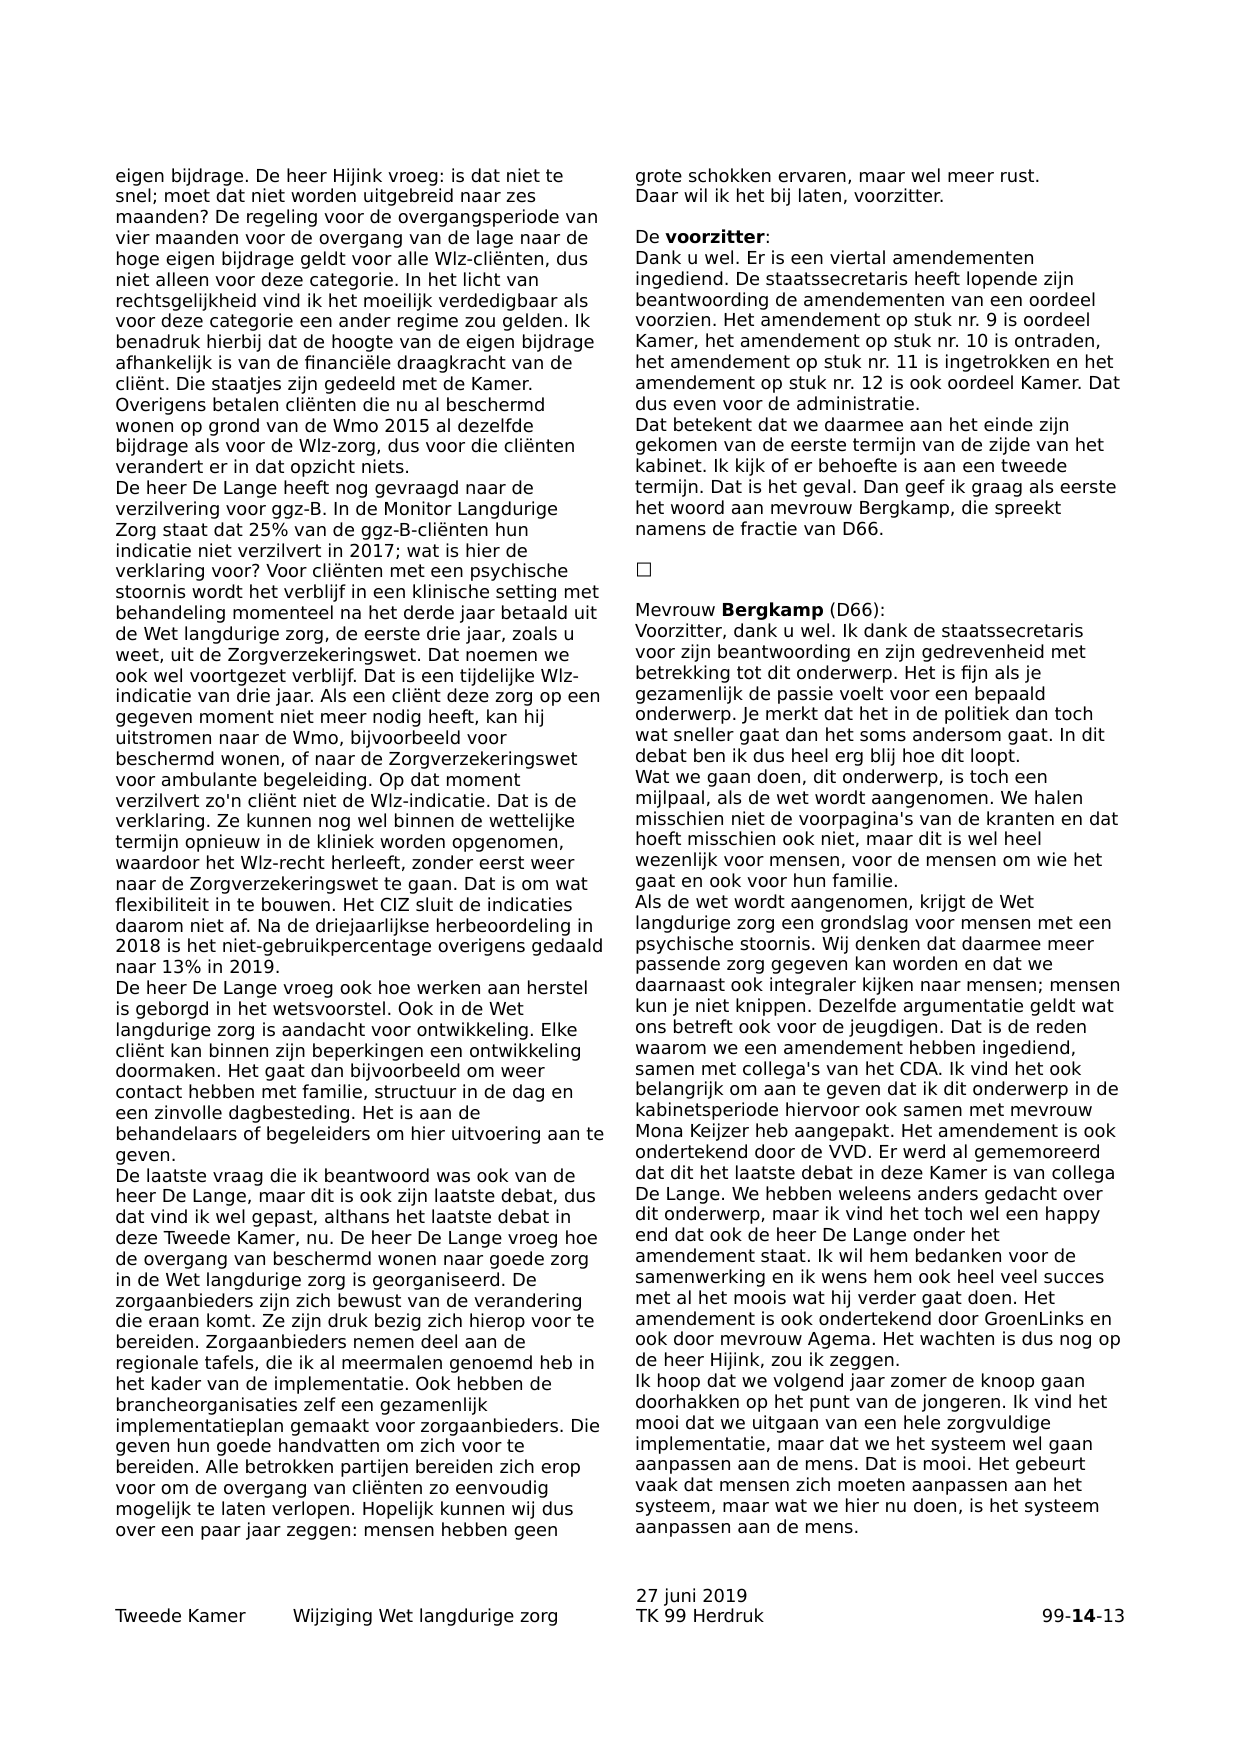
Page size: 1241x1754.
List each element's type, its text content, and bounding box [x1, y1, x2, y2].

text grote schokken ervaren, maar wel meer rust. [635, 165, 1125, 186]
text Daar wil ik het bij laten, voorzitter. [635, 186, 1125, 207]
text Mevrouw Bergkamp (D66): [635, 600, 1125, 621]
text Dank u wel. Er is een viertal amendementen ingediend. De staatssecretaris heeft lopende zijn beantwoording de amendementen van een oordeel voorzien. Het amendement op stuk nr. 9 is oordeel Kamer, het amendement op stuk nr. 10 is ontraden, het amendement op stuk nr. 11 is ingetrokken en het amendement op stuk nr. 12 is ook oordeel Kamer. Dat dus even voor de administratie. [635, 248, 1125, 414]
text De voorzitter: [635, 227, 1125, 248]
text Wat we gaan doen, dit onderwerp, is toch een mijlpaal, als de wet wordt aangenomen. We halen misschien niet de voorpagina's van de kranten en dat hoeft misschien ook niet, maar dit is wel heel wezenlijk voor mensen, voor de mensen om wie het gaat en ook voor hun familie. [635, 767, 1125, 892]
text Als de wet wordt aangenomen, krijgt de Wet langdurige zorg een grondslag voor mensen met een psychische stoornis. Wij denken dat daarmee meer passende zorg gegeven kan worden en dat we daarnaast ook integraler kijken naar mensen; mensen kun je niet knippen. Dezelfde argumentatie geldt wat ons betreft ook voor de jeugdigen. Dat is de reden waarom we een amendement hebben ingediend, samen met collega's van het CDA. Ik vind het ook belangrijk om aan te geven dat ik dit onderwerp in de kabinetsperiode hiervoor ook samen met mevrouw Mona Keijzer heb aangepakt. Het amendement is ook ondertekend door de VVD. Er werd al gememoreerd dat dit het laatste debat in deze Kamer is van collega De Lange. We hebben weleens anders gedacht over dit onderwerp, maar ik vind het toch wel een happy end dat ook de heer De Lange onder het amendement staat. Ik wil hem bedanken voor de samenwerking en ik wens hem ook heel veel succes met al het moois wat hij verder gaat doen. Het amendement is ook ondertekend door GroenLinks en ook door mevrouw Agema. Het wachten is dus nog op de heer Hijink, zou ik zeggen. [635, 892, 1125, 1371]
text Voorzitter, dank u wel. Ik dank de staatssecretaris voor zijn beantwoording en zijn gedrevenheid met betrekking tot dit onderwerp. Het is fijn als je gezamenlijk de passie voelt voor een bepaald onderwerp. Je merkt dat het in de politiek dan toch wat sneller gaat dan het soms andersom gaat. In dit debat ben ik dus heel erg blij hoe dit loopt. [635, 621, 1125, 767]
text Ik hoop dat we volgend jaar zomer de knoop gaan doorhakken op het punt van de jongeren. Ik vind het mooi dat we uitgaan van een hele zorgvuldige implementatie, maar dat we het systeem wel gaan aanpassen aan de mens. Dat is mooi. Het gebeurt vaak dat mensen zich moeten aanpassen aan het systeem, maar wat we hier nu doen, is het systeem aanpassen aan de mens. [635, 1371, 1125, 1537]
text eigen bijdrage. De heer Hijink vroeg: is dat niet te snel; moet dat niet worden uitgebreid naar zes maanden? De regeling voor de overgangsperiode van vier maanden voor de overgang van de lage naar de hoge eigen bijdrage geldt voor alle Wlz-cliënten, dus niet alleen voor deze categorie. In het licht van rechtsgelijkheid vind ik het moeilijk verdedigbaar als voor deze categorie een ander regime zou gelden. Ik benadruk hierbij dat de hoogte van de eigen bijdrage afhankelijk is van de financiële draagkracht van de cliënt. Die staatjes zijn gedeeld met de Kamer. Overigens betalen cliënten die nu al beschermd wonen op grond van de Wmo 2015 al dezelfde bijdrage als voor de Wlz-zorg, dus voor die cliënten verandert er in dat opzicht niets. [115, 165, 605, 478]
text ⬜ [635, 559, 1125, 580]
text De heer De Lange vroeg ook hoe werken aan herstel is geborgd in het wetsvoorstel. Ook in de Wet langdurige zorg is aandacht voor ontwikkeling. Elke cliënt kan binnen zijn beperkingen een ontwikkeling doormaken. Het gaat dan bijvoorbeeld om weer contact hebben met familie, structuur in de dag en een zinvolle dagbesteding. Het is aan de behandelaars of begeleiders om hier uitvoering aan te geven. [115, 978, 605, 1165]
text De laatste vraag die ik beantwoord was ook van de heer De Lange, maar dit is ook zijn laatste debat, dus dat vind ik wel gepast, althans het laatste debat in deze Tweede Kamer, nu. De heer De Lange vroeg hoe de overgang van beschermd wonen naar goede zorg in de Wet langdurige zorg is georganiseerd. De zorgaanbieders zijn zich bewust van de verandering die eraan komt. Ze zijn druk bezig zich hierop voor te bereiden. Zorgaanbieders nemen deel aan de regionale tafels, die ik al meermalen genoemd heb in het kader van de implementatie. Ook hebben de brancheorganisaties zelf een gezamenlijk implementatieplan gemaakt voor zorgaanbieders. Die geven hun goede handvatten om zich voor te bereiden. Alle betrokken partijen bereiden zich erop voor om de overgang van cliënten zo eenvoudig mogelijk te laten verlopen. Hopelijk kunnen wij dus over een paar jaar zeggen: mensen hebben geen [115, 1165, 605, 1540]
text Dat betekent dat we daarmee aan het einde zijn gekomen van de eerste termijn van de zijde van het kabinet. Ik kijk of er behoefte is aan een tweede termijn. Dat is het geval. Dan geef ik graag als eerste het woord aan mevrouw Bergkamp, die spreekt namens de fractie van D66. [635, 414, 1125, 539]
text De heer De Lange heeft nog gevraagd naar de verzilvering voor ggz-B. In de Monitor Langdurige Zorg staat dat 25% van de ggz-B-cliënten hun indicatie niet verzilvert in 2017; wat is hier de verklaring voor? Voor cliënten met een psychische stoornis wordt het verblijf in een klinische setting met behandeling momenteel na het derde jaar betaald uit de Wet langdurige zorg, de eerste drie jaar, zoals u weet, uit de Zorgverzekeringswet. Dat noemen we ook wel voortgezet verblijf. Dat is een tijdelijke Wlz-indicatie van drie jaar. Als een cliënt deze zorg op een gegeven moment niet meer nodig heeft, kan hij uitstromen naar de Wmo, bijvoorbeeld voor beschermd wonen, of naar de Zorgverzekeringswet voor ambulante begeleiding. Op dat moment verzilvert zo'n cliënt niet de Wlz-indicatie. Dat is de verklaring. Ze kunnen nog wel binnen de wettelijke termijn opnieuw in de kliniek worden opgenomen, waardoor het Wlz-recht herleeft, zonder eerst weer naar de Zorgverzekeringswet te gaan. Dat is om wat flexibiliteit in te bouwen. Het CIZ sluit de indicaties daarom niet af. Na de driejaarlijkse herbeoordeling in 2018 is het niet-gebruikpercentage overigens gedaald naar 13% in 2019. [115, 478, 605, 978]
